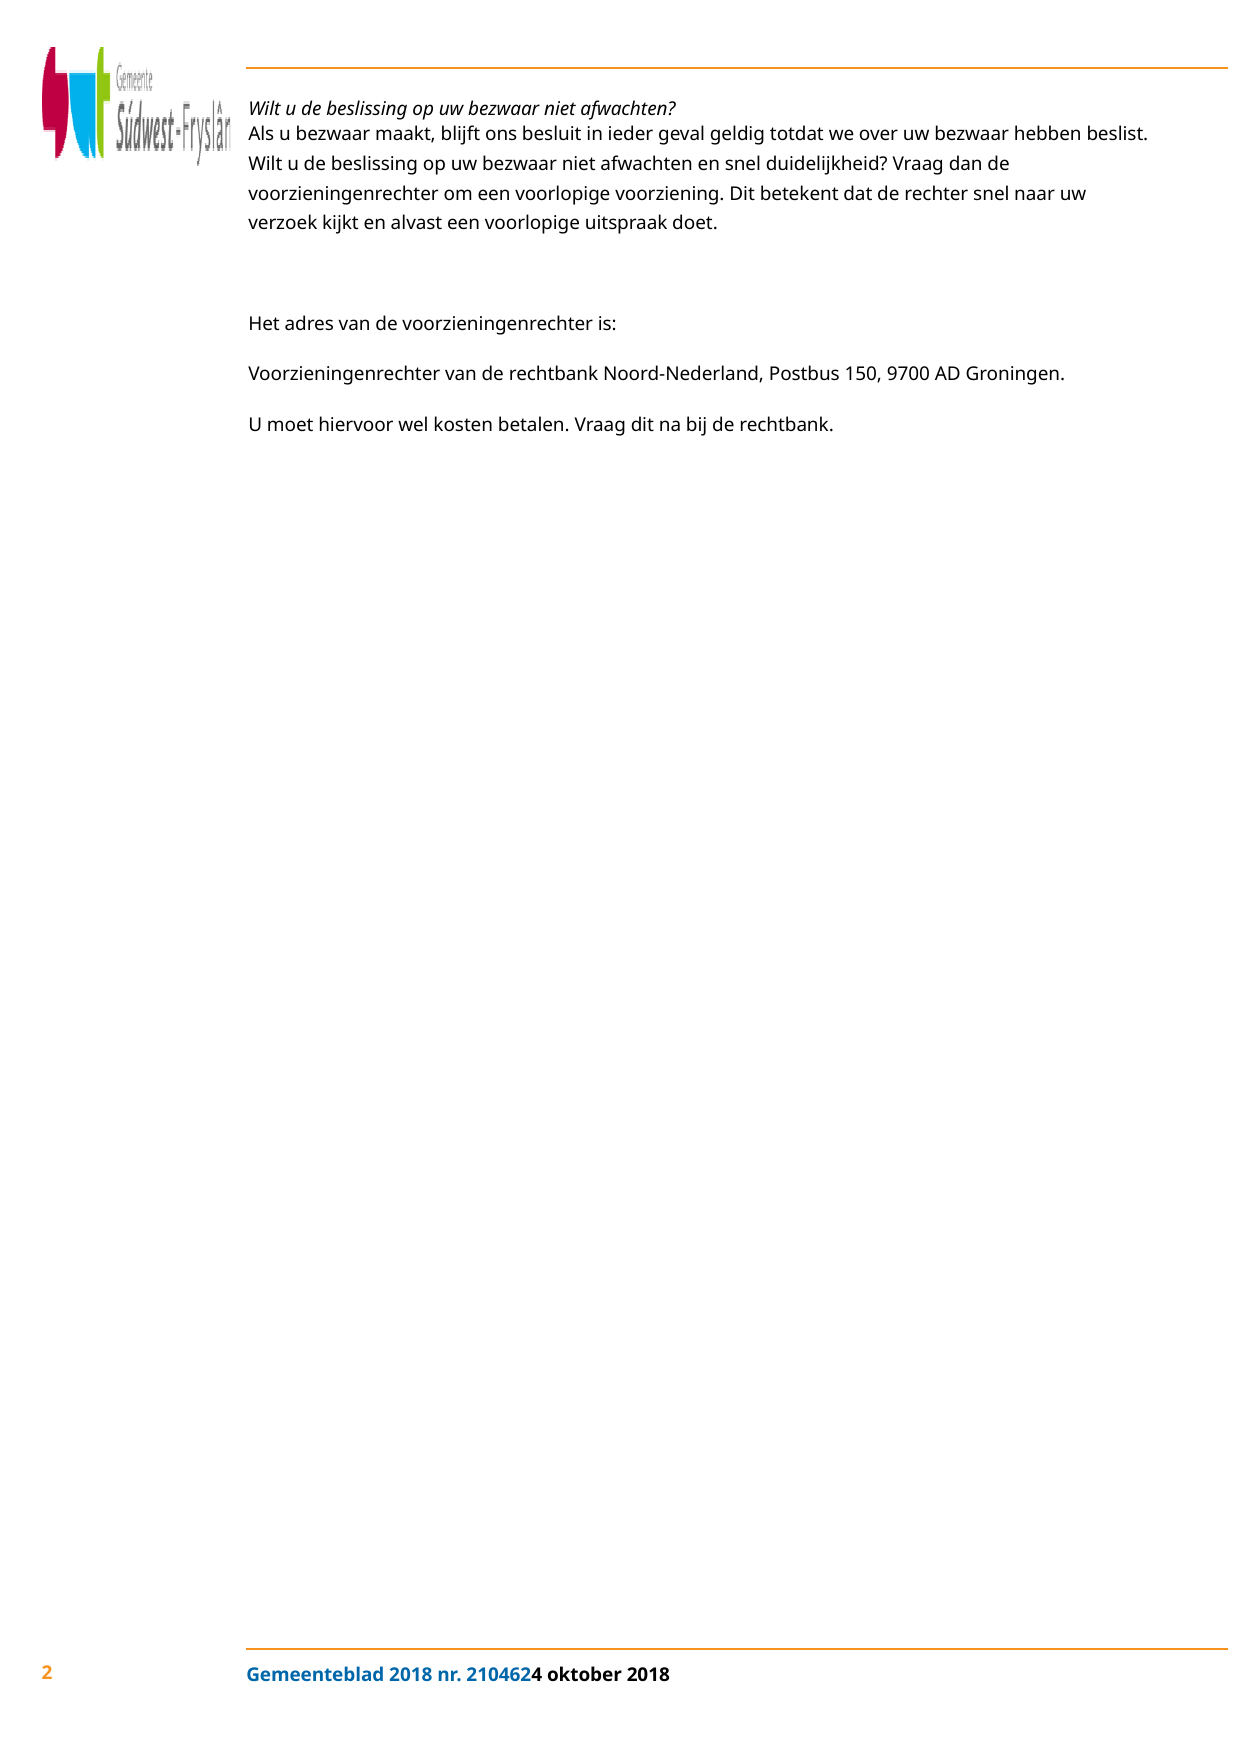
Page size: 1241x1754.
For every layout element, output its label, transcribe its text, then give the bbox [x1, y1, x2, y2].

text Het adres van de voorzieningenrechter is: [248, 310, 1152, 336]
picture [41, 47, 231, 172]
text Wilt u de beslissing op uw bezwaar niet afwachten? [248, 95, 1152, 121]
text Voorzieningenrechter van de rechtbank Noord-Nederland, Postbus 150, 9700 AD Groningen. [248, 361, 1152, 386]
text U moet hiervoor wel kosten betalen. Vraag dit na bij de rechtbank. [248, 411, 1152, 437]
text Als u bezwaar maakt, blijft ons besluit in ieder geval geldig totdat we over uw bezwaar hebben beslist. Wilt u de beslissing op uw bezwaar niet afwachten en snel duidelijkheid? Vraag dan de voorzieningenrechter om een voorlopige voorziening. Dit betekent dat de rechter snel naar uw verzoek kijkt en alvast een voorlopige uitspraak doet. [248, 121, 1152, 235]
